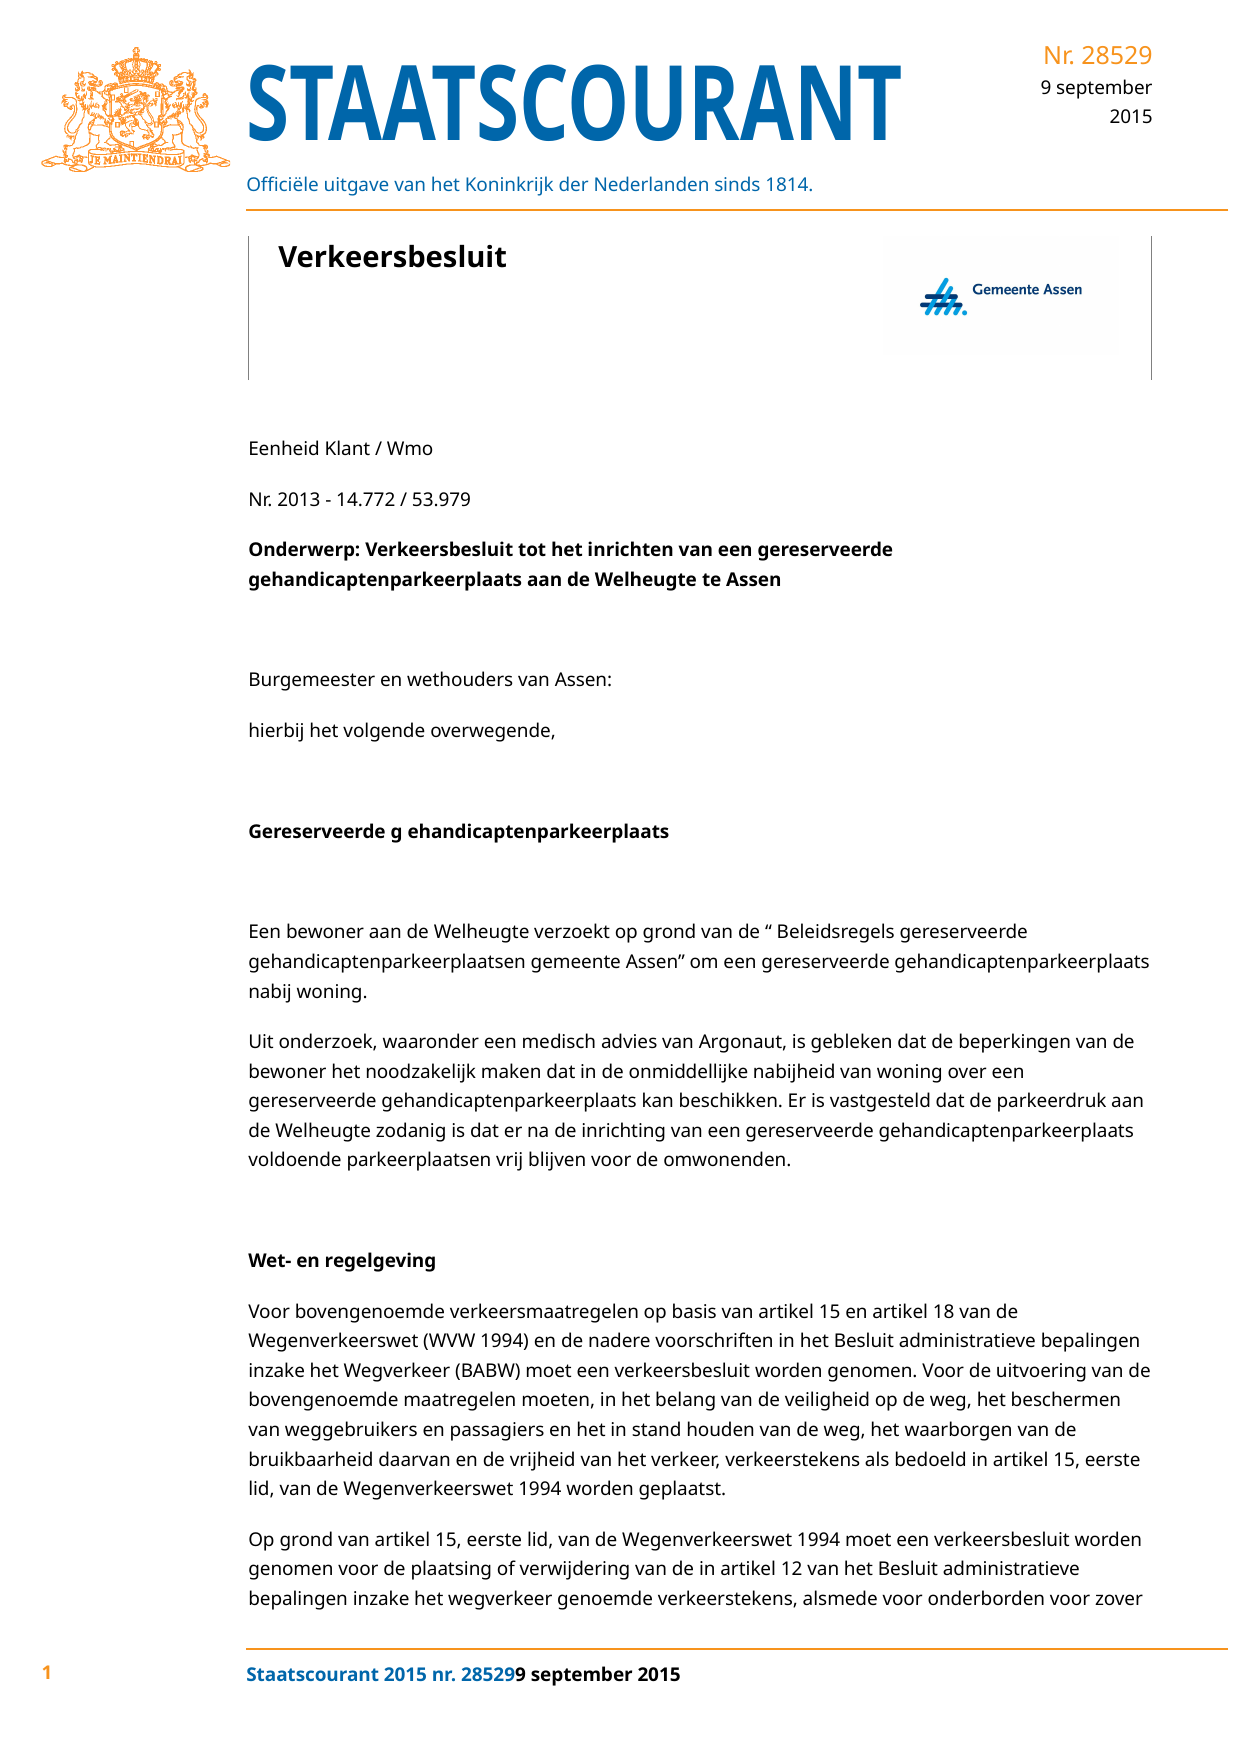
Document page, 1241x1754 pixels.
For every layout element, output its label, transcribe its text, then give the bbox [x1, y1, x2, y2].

text Wet- en regelgeving [248, 1247, 1152, 1273]
picture [41, 47, 231, 172]
text Op grond van artikel 15, eerste lid, van de Wegenverkeerswet 1994 moet een verkeersbesluit worden genomen voor de plaatsing of verwijdering van de in artikel 12 van het Besluit administratieve bepalingen inzake het wegverkeer genoemde verkeerstekens, alsmede voor onderborden voor zover [248, 1526, 1152, 1611]
text Onderwerp: Verkeersbesluit tot het inrichten van een gereserveerde gehandicaptenparkeerplaats aan de Welheugte te Assen [248, 536, 1152, 591]
text Een bewoner aan de Welheugte verzoekt op grond van de “ Beleidsregels gereserveerde gehandicaptenparkeerplaatsen gemeente Assen” om een gereserveerde gehandicaptenparkeerplaats nabij woning. [248, 919, 1152, 1003]
text Nr. 2013 - 14.772 / 53.979 [248, 486, 1152, 511]
text Voor bovengenoemde verkeersmaatregelen op basis van artikel 15 en artikel 18 van de Wegenverkeerswet (WVW 1994) en de nadere voorschriften in het Besluit administratieve bepalingen inzake het Wegverkeer (BABW) moet een verkeersbesluit worden genomen. Voor de uitvoering van de bovengenoemde maatregelen moeten, in het belang van de veiligheid op de weg, het beschermen van weggebruikers en passagiers en het in stand houden van de weg, het waarborgen van de bruikbaarheid daarvan en de vrijheid van het verkeer, verkeerstekens als bedoeld in artikel 15, eerste lid, van de Wegenverkeerswet 1994 worden geplaatst. [248, 1298, 1152, 1501]
table_header Verkeersbesluit [249, 236, 850, 380]
text Gereserveerde g ehandicaptenparkeerplaats [248, 818, 1152, 843]
text Burgemeester en wethouders van Assen: [248, 667, 1152, 692]
picture [882, 236, 1119, 355]
text hierbij het volgende overwegende, [248, 717, 1152, 743]
text Uit onderzoek, waaronder een medisch advies van Argonaut, is gebleken dat de beperkingen van de bewoner het noodzakelijk maken dat in de onmiddellijke nabijheid van woning over een gereserveerde gehandicaptenparkeerplaats kan beschikken. Er is vastgesteld dat de parkeerdruk aan de Welheugte zodanig is dat er na de inrichting van een gereserveerde gehandicaptenparkeerplaats voldoende parkeerplaatsen vrij blijven voor de omwonenden. [248, 1028, 1152, 1172]
table_header [850, 236, 1151, 380]
text Eenheid Klant / Wmo [248, 435, 1152, 461]
